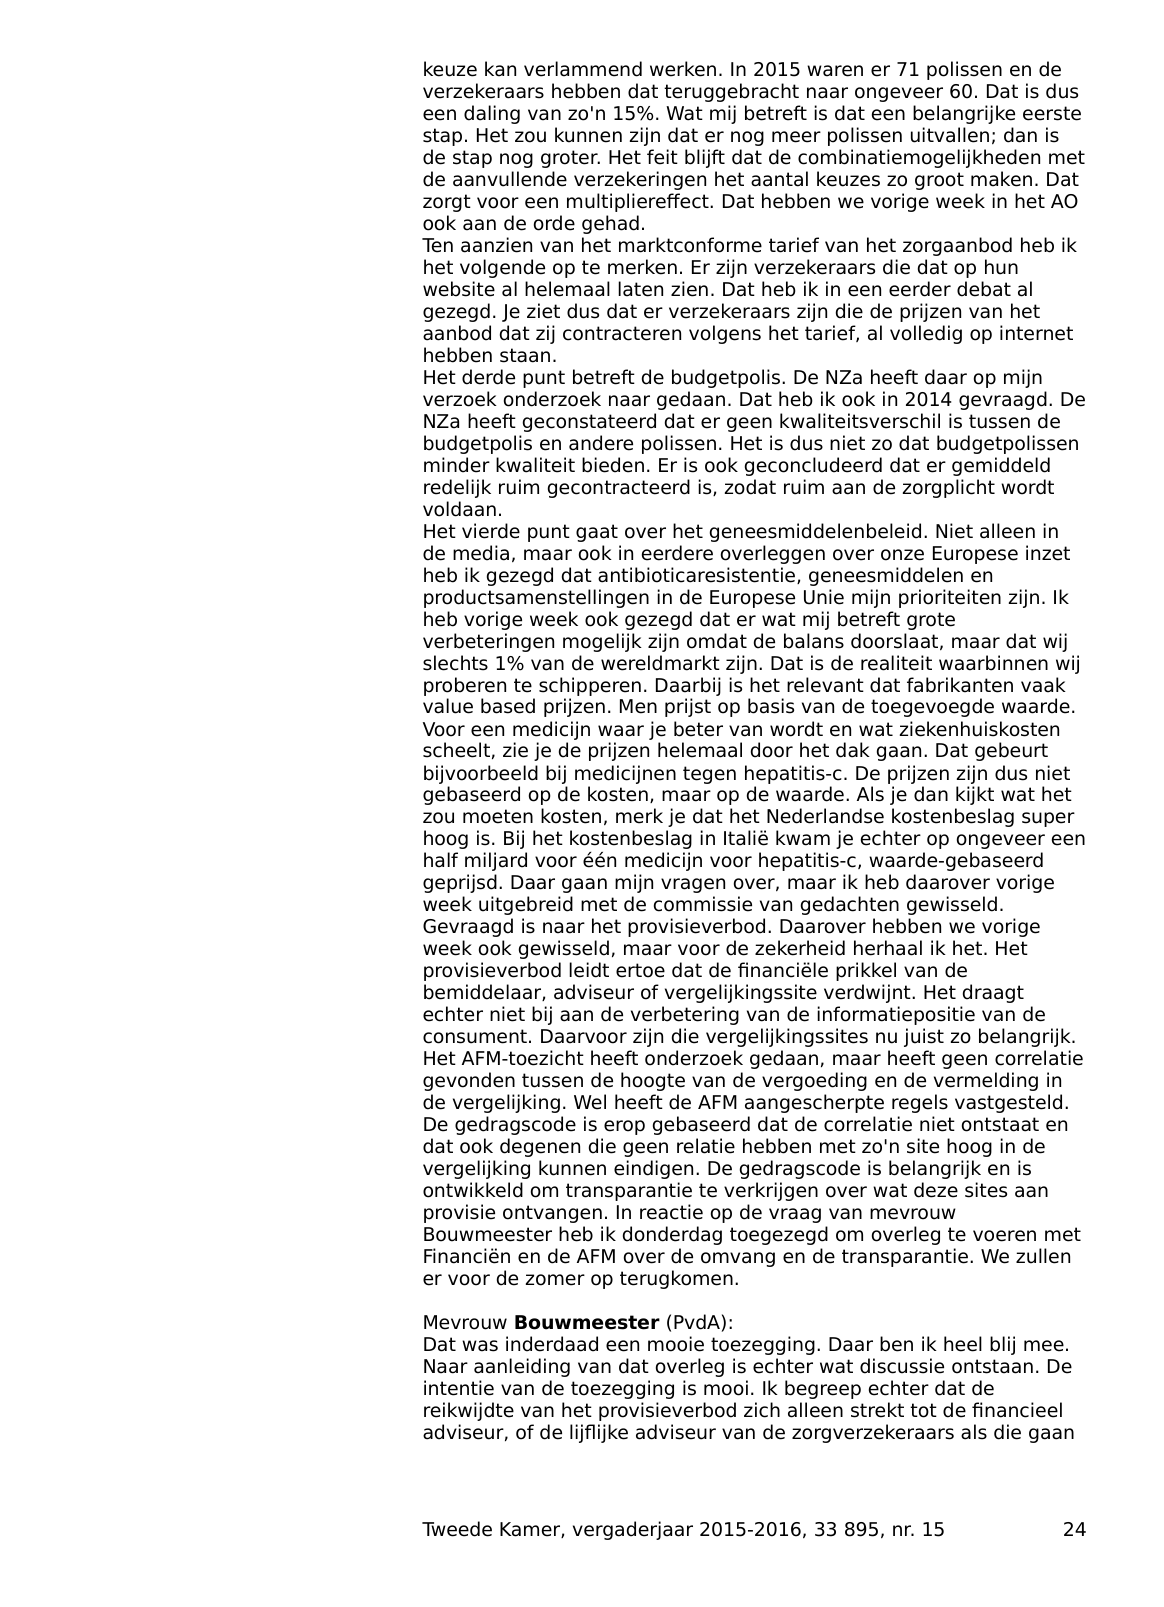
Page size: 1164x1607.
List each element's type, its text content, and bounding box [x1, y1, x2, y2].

text Ten aanzien van het marktconforme tarief van het zorgaanbod heb ik het volgende op te merken. Er zijn verzekeraars die dat op hun website al helemaal laten zien. Dat heb ik in een eerder debat al gezegd. Je ziet dus dat er verzekeraars zijn die de prijzen van het aanbod dat zij contracteren volgens het tarief, al volledig op internet hebben staan. [422, 235, 1087, 367]
text keuze kan verlammend werken. In 2015 waren er 71 polissen en de verzekeraars hebben dat teruggebracht naar ongeveer 60. Dat is dus een daling van zo'n 15%. Wat mij betreft is dat een belangrijke eerste stap. Het zou kunnen zijn dat er nog meer polissen uitvallen; dan is de stap nog groter. Het feit blijft dat de combinatiemogelijkheden met de aanvullende verzekeringen het aantal keuzes zo groot maken. Dat zorgt voor een multipliereffect. Dat hebben we vorige week in het AO ook aan de orde gehad. [422, 59, 1087, 235]
text Mevrouw Bouwmeester (PvdA): [422, 1312, 1087, 1334]
text Dat was inderdaad een mooie toezegging. Daar ben ik heel blij mee. Naar aanleiding van dat overleg is echter wat discussie ontstaan. De intentie van de toezegging is mooi. Ik begreep echter dat de reikwijdte van het provisieverbod zich alleen strekt tot de financieel adviseur, of de lijflijke adviseur van de zorgverzekeraars als die gaan [422, 1334, 1087, 1444]
text Het derde punt betreft de budgetpolis. De NZa heeft daar op mijn verzoek onderzoek naar gedaan. Dat heb ik ook in 2014 gevraagd. De NZa heeft geconstateerd dat er geen kwaliteitsverschil is tussen de budgetpolis en andere polissen. Het is dus niet zo dat budgetpolissen minder kwaliteit bieden. Er is ook geconcludeerd dat er gemiddeld redelijk ruim gecontracteerd is, zodat ruim aan de zorgplicht wordt voldaan. [422, 367, 1087, 521]
text Het vierde punt gaat over het geneesmiddelenbeleid. Niet alleen in de media, maar ook in eerdere overleggen over onze Europese inzet heb ik gezegd dat antibioticaresistentie, geneesmiddelen en productsamenstellingen in de Europese Unie mijn prioriteiten zijn. Ik heb vorige week ook gezegd dat er wat mij betreft grote verbeteringen mogelijk zijn omdat de balans doorslaat, maar dat wij slechts 1% van de wereldmarkt zijn. Dat is de realiteit waarbinnen wij proberen te schipperen. Daarbij is het relevant dat fabrikanten vaak value based prijzen. Men prijst op basis van de toegevoegde waarde. Voor een medicijn waar je beter van wordt en wat ziekenhuiskosten scheelt, zie je de prijzen helemaal door het dak gaan. Dat gebeurt bijvoorbeeld bij medicijnen tegen hepatitis-c. De prijzen zijn dus niet gebaseerd op de kosten, maar op de waarde. Als je dan kijkt wat het zou moeten kosten, merk je dat het Nederlandse kostenbeslag super hoog is. Bij het kostenbeslag in Italië kwam je echter op ongeveer een half miljard voor één medicijn voor hepatitis-c, waarde-gebaseerd geprijsd. Daar gaan mijn vragen over, maar ik heb daarover vorige week uitgebreid met de commissie van gedachten gewisseld. [422, 521, 1087, 916]
text Gevraagd is naar het provisieverbod. Daarover hebben we vorige week ook gewisseld, maar voor de zekerheid herhaal ik het. Het provisieverbod leidt ertoe dat de financiële prikkel van de bemiddelaar, adviseur of vergelijkingssite verdwijnt. Het draagt echter niet bij aan de verbetering van de informatiepositie van de consument. Daarvoor zijn die vergelijkingssites nu juist zo belangrijk. Het AFM-toezicht heeft onderzoek gedaan, maar heeft geen correlatie gevonden tussen de hoogte van de vergoeding en de vermelding in de vergelijking. Wel heeft de AFM aangescherpte regels vastgesteld. De gedragscode is erop gebaseerd dat de correlatie niet ontstaat en dat ook degenen die geen relatie hebben met zo'n site hoog in de vergelijking kunnen eindigen. De gedragscode is belangrijk en is ontwikkeld om transparantie te verkrijgen over wat deze sites aan provisie ontvangen. In reactie op de vraag van mevrouw Bouwmeester heb ik donderdag toegezegd om overleg te voeren met Financiën en de AFM over de omvang en de transparantie. We zullen er voor de zomer op terugkomen. [422, 916, 1087, 1290]
